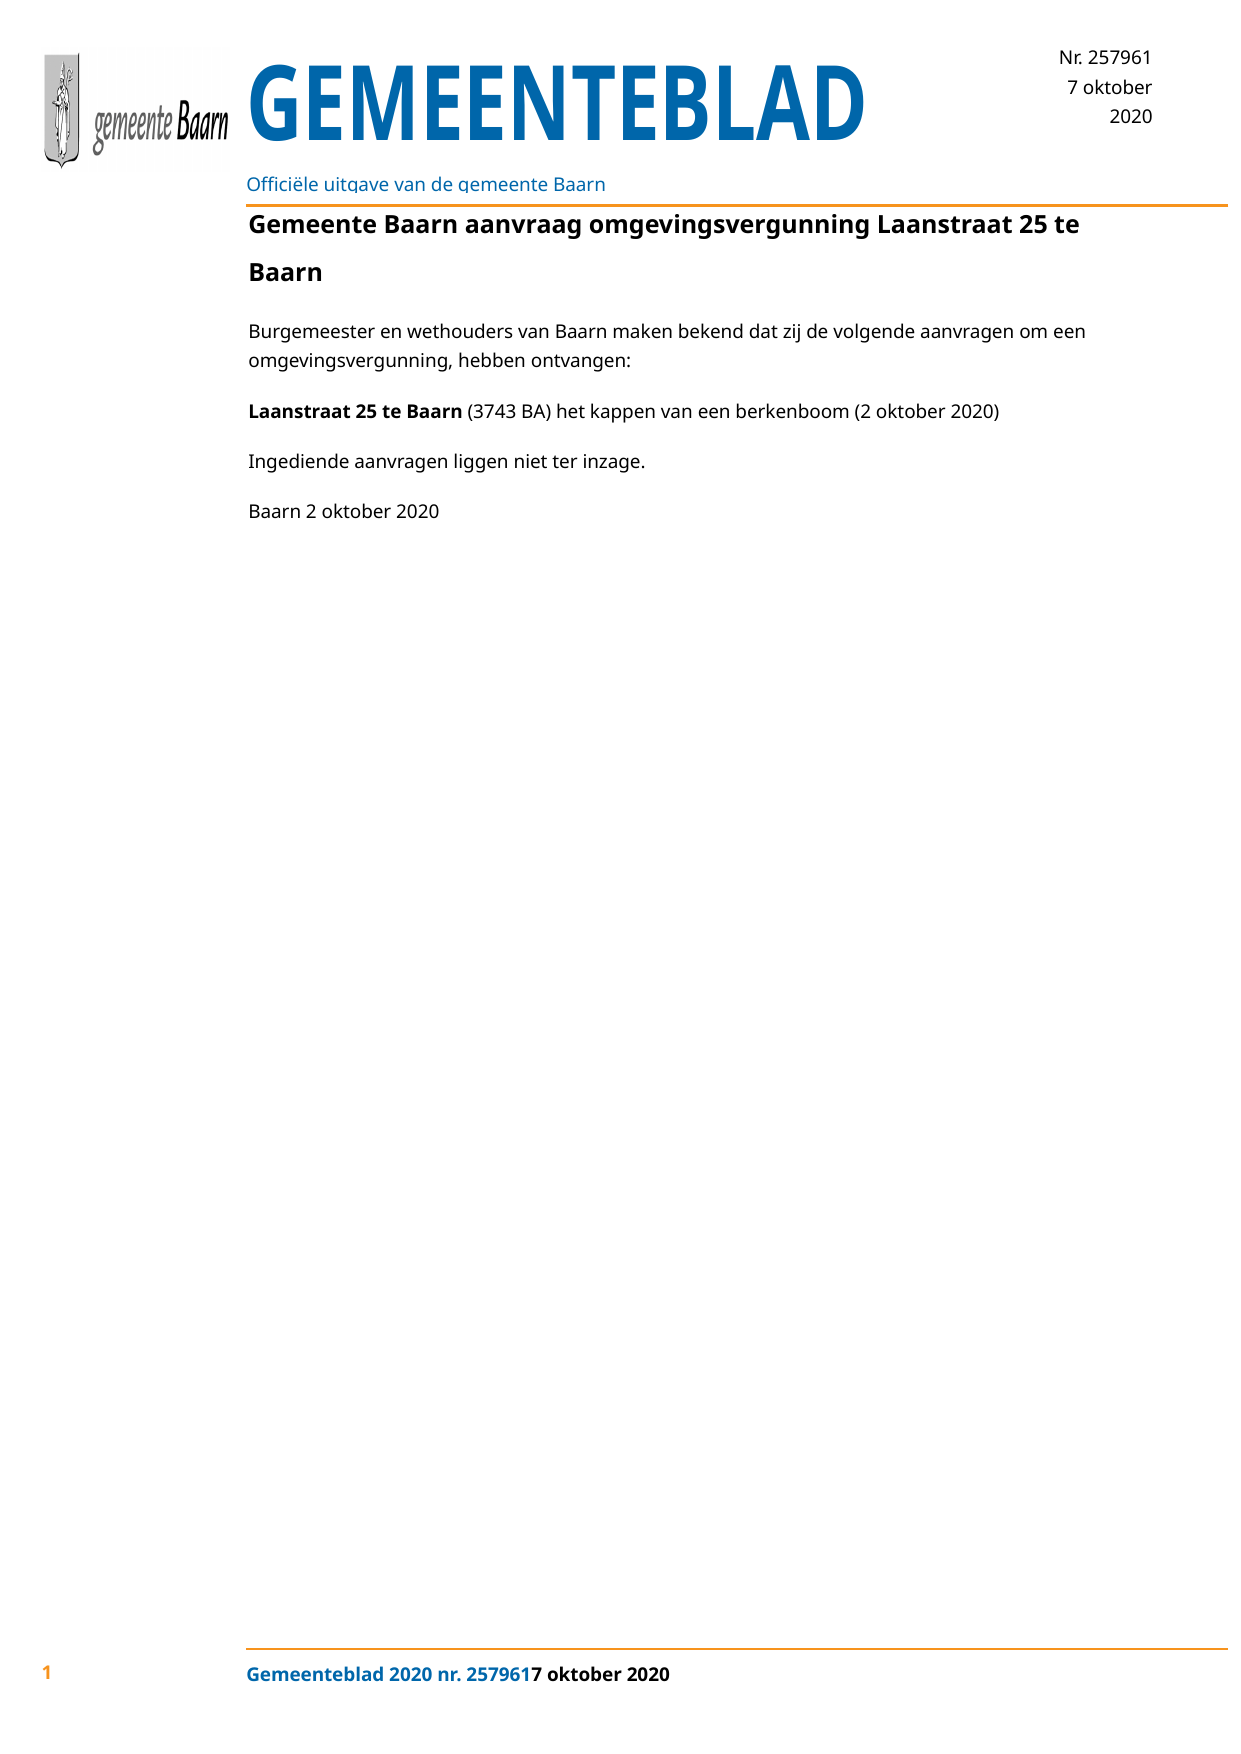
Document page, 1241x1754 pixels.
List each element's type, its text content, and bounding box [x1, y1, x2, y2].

text Baarn 2 oktober 2020 [248, 499, 1152, 524]
picture [41, 47, 231, 172]
text Laanstraat 25 te Baarn (3743 BA) het kappen van een berkenboom (2 oktober 2020) [248, 398, 1152, 424]
text Gemeente Baarn aanvraag omgevingsvergunning Laanstraat 25 te Baarn [248, 207, 1152, 288]
text Burgemeester en wethouders van Baarn maken bekend dat zij de volgende aanvragen om een omgevingsvergunning, hebben ontvangen: [248, 318, 1152, 373]
text Ingediende aanvragen liggen niet ter inzage. [248, 448, 1152, 474]
